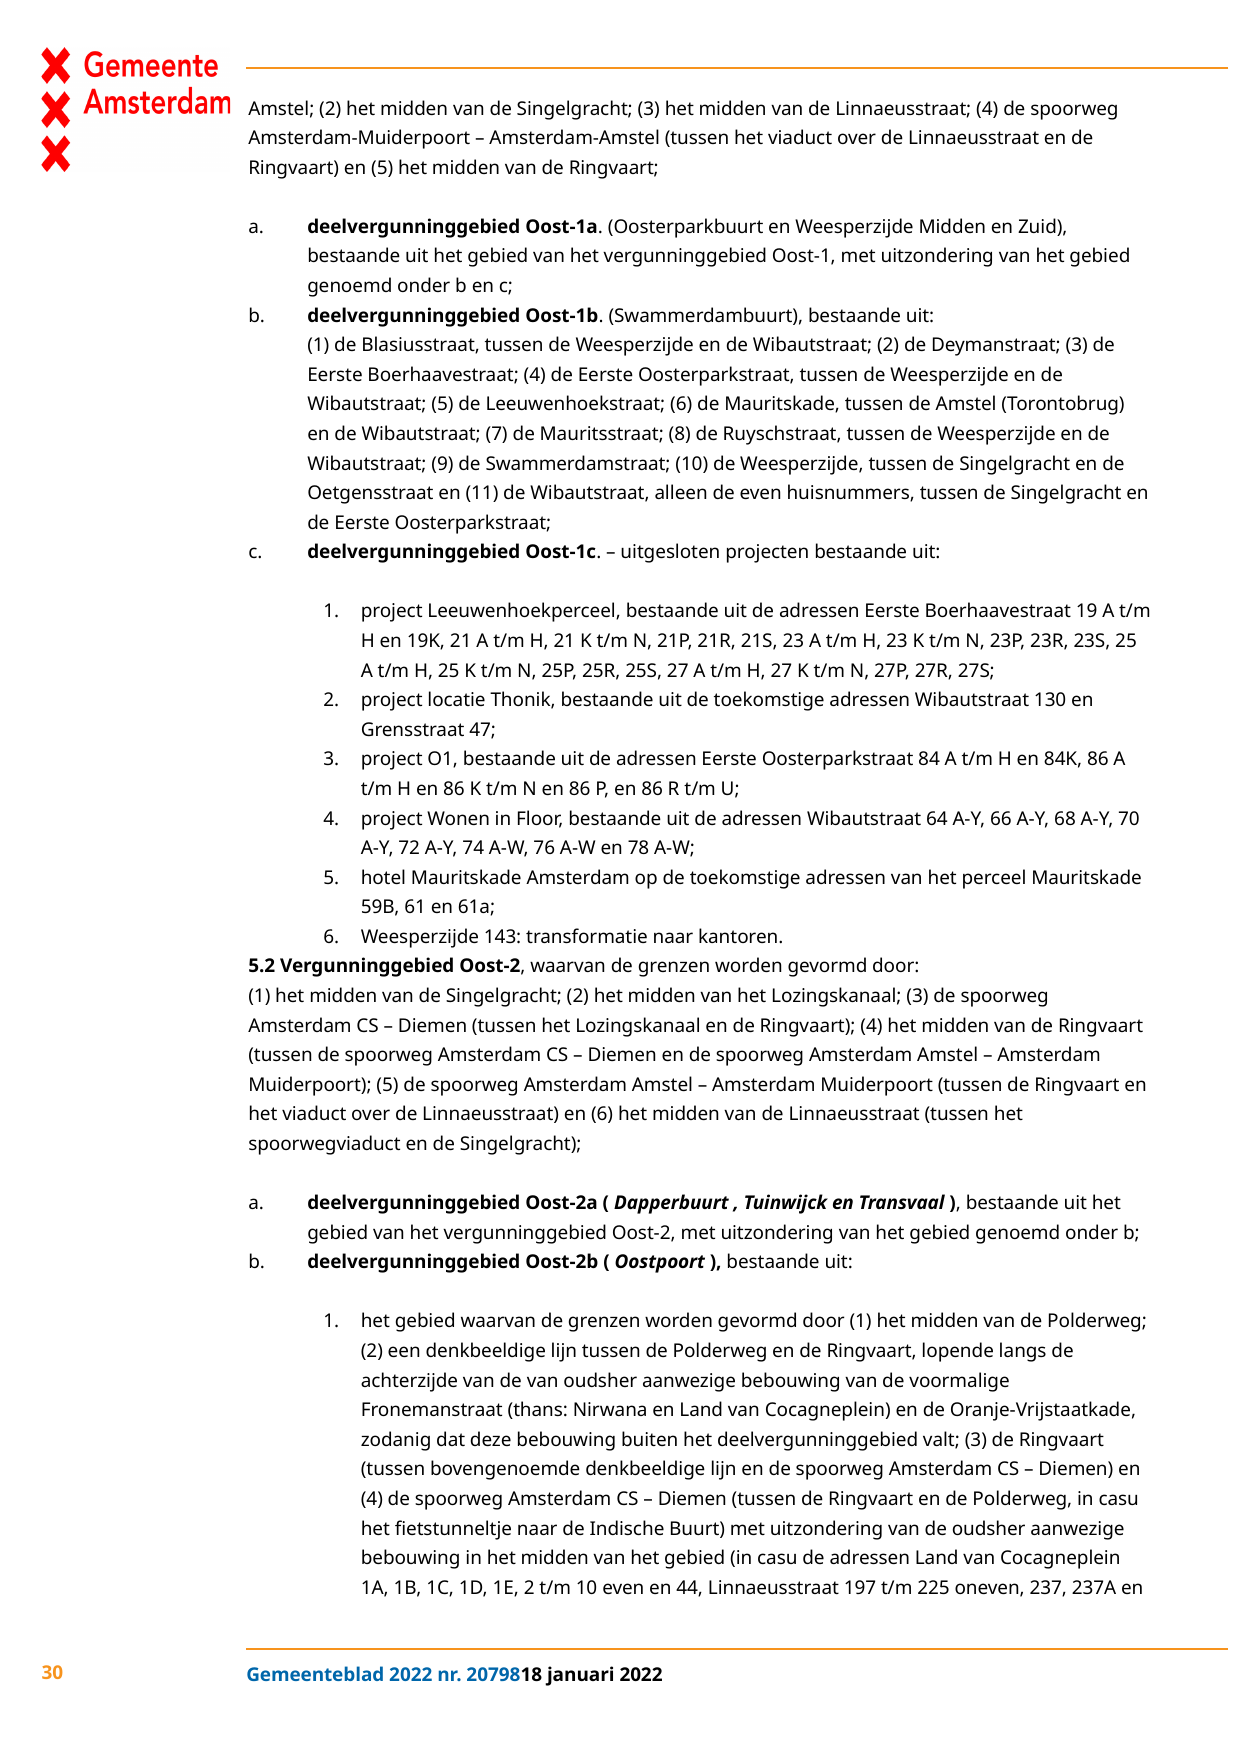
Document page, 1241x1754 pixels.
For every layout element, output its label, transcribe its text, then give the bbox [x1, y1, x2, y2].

list deelvergunninggebied Oost-1b. (Swammerdambuurt), bestaande uit: [248, 302, 1152, 328]
picture [41, 47, 231, 172]
list Weesperzijde 143: transformatie naar kantoren. [323, 923, 1152, 949]
list hotel Mauritskade Amsterdam op de toekomstige adressen van het perceel Mauritskade 59B, 61 en 61a; [323, 864, 1152, 919]
list het gebied waarvan de grenzen worden gevormd door (1) het midden van de Polderweg; (2) een denkbeeldige lijn tussen de Polderweg en de Ringvaart, lopende langs de achterzijde van de van oudsher aanwezige bebouwing van de voormalige Fronemanstraat (thans: Nirwana en Land van Cocagneplein) en de Oranje-Vrijstaatkade, zodanig dat deze bebouwing buiten het deelvergunninggebied valt; (3) de Ringvaart (tussen bovengenoemde denkbeeldige lijn en de spoorweg Amsterdam CS – Diemen) en (4) de spoorweg Amsterdam CS – Diemen (tussen de Ringvaart en de Polderweg, in casu het fietstunneltje naar de Indische Buurt) met uitzondering van de oudsher aanwezige bebouwing in het midden van het gebied (in casu de adressen Land van Cocagneplein 1A, 1B, 1C, 1D, 1E, 2 t/m 10 even en 44, Linnaeusstraat 197 t/m 225 oneven, 237, 237A en [323, 1308, 1152, 1600]
list (1) de Blasiusstraat, tussen de Weesperzijde en de Wibautstraat; (2) de Deymanstraat; (3) de Eerste Boerhaavestraat; (4) de Eerste Oosterparkstraat, tussen de Weesperzijde en de Wibautstraat; (5) de Leeuwenhoekstraat; (6) de Mauritskade, tussen de Amstel (Torontobrug) en de Wibautstraat; (7) de Mauritsstraat; (8) de Ruyschstraat, tussen de Weesperzijde en de Wibautstraat; (9) de Swammerdamstraat; (10) de Weesperzijde, tussen de Singelgracht en de Oetgensstraat en (11) de Wibautstraat, alleen de even huisnummers, tussen de Singelgracht en de Eerste Oosterparkstraat; [248, 331, 1152, 535]
list deelvergunninggebied Oost-1c. – uitgesloten projecten bestaande uit: [248, 538, 1152, 564]
text 5.2 Vergunninggebied Oost-2, waarvan de grenzen worden gevormd door: [248, 953, 1152, 978]
list project Wonen in Floor, bestaande uit de adressen Wibautstraat 64 A-Y, 66 A-Y, 68 A-Y, 70 A-Y, 72 A-Y, 74 A-W, 76 A-W en 78 A-W; [323, 805, 1152, 860]
list project locatie Thonik, bestaande uit de toekomstige adressen Wibautstraat 130 en Grensstraat 47; [323, 686, 1152, 742]
list deelvergunninggebied Oost-1a. (Oosterparkbuurt en Weesperzijde Midden en Zuid), bestaande uit het gebied van het vergunninggebied Oost-1, met uitzondering van het gebied genoemd onder b en c; [248, 213, 1152, 298]
list project O1, bestaande uit de adressen Eerste Oosterparkstraat 84 A t/m H en 84K, 86 A t/m H en 86 K t/m N en 86 P, en 86 R t/m U; [323, 746, 1152, 801]
list deelvergunninggebied Oost-2a ( Dapperbuurt , Tuinwijck en Transvaal ), bestaande uit het gebied van het vergunninggebied Oost-2, met uitzondering van het gebied genoemd onder b; [248, 1189, 1152, 1245]
list project Leeuwenhoekperceel, bestaande uit de adressen Eerste Boerhaavestraat 19 A t/m H en 19K, 21 A t/m H, 21 K t/m N, 21P, 21R, 21S, 23 A t/m H, 23 K t/m N, 23P, 23R, 23S, 25 A t/m H, 25 K t/m N, 25P, 25R, 25S, 27 A t/m H, 27 K t/m N, 27P, 27R, 27S; [323, 598, 1152, 683]
text Amstel; (2) het midden van de Singelgracht; (3) het midden van de Linnaeusstraat; (4) de spoorweg Amsterdam-Muiderpoort – Amsterdam-Amstel (tussen het viaduct over de Linnaeusstraat en de Ringvaart) en (5) het midden van de Ringvaart; [248, 95, 1152, 180]
text (1) het midden van de Singelgracht; (2) het midden van het Lozingskanaal; (3) de spoorweg Amsterdam CS – Diemen (tussen het Lozingskanaal en de Ringvaart); (4) het midden van de Ringvaart (tussen de spoorweg Amsterdam CS – Diemen en de spoorweg Amsterdam Amstel – Amsterdam Muiderpoort); (5) de spoorweg Amsterdam Amstel – Amsterdam Muiderpoort (tussen de Ringvaart en het viaduct over de Linnaeusstraat) en (6) het midden van de Linnaeusstraat (tussen het spoorwegviaduct en de Singelgracht); [248, 982, 1152, 1156]
list deelvergunninggebied Oost-2b ( Oostpoort ), bestaande uit: [248, 1248, 1152, 1274]
